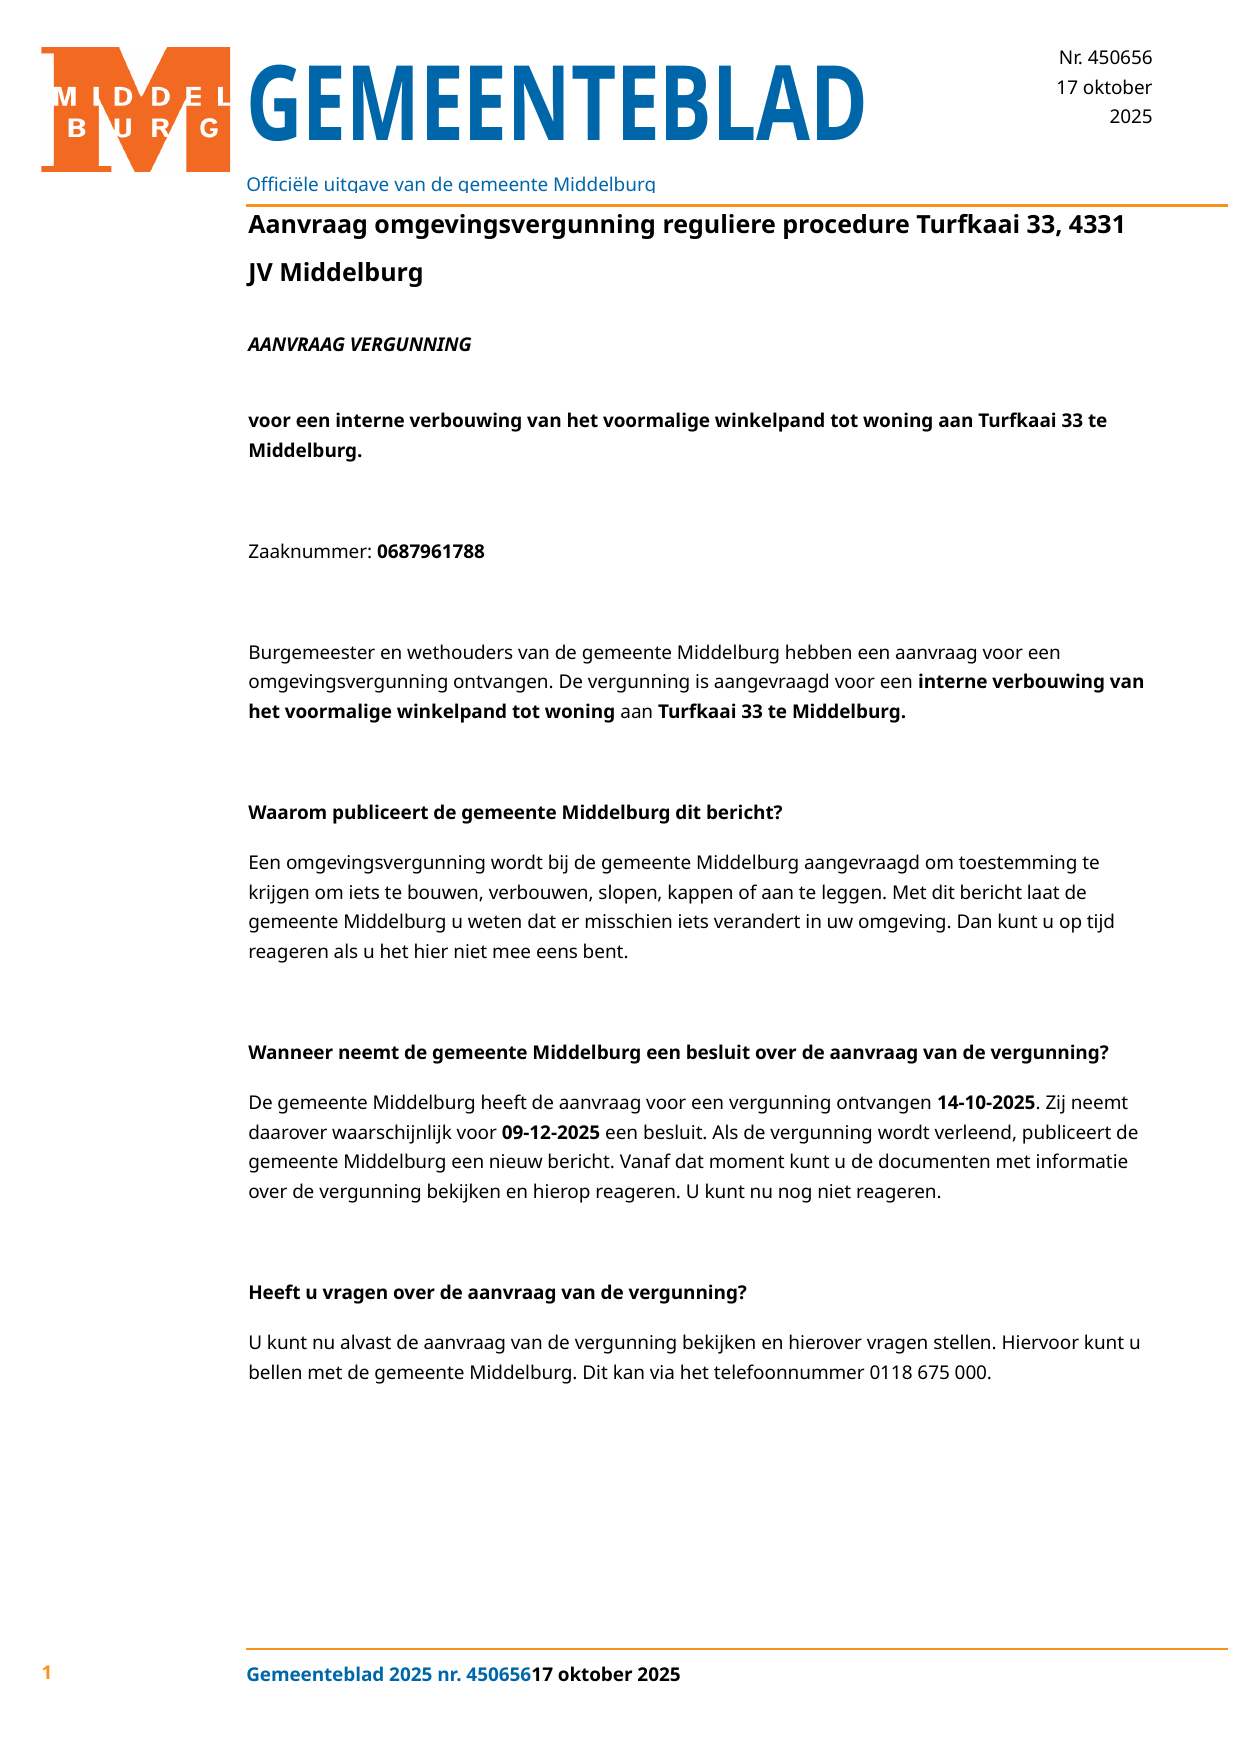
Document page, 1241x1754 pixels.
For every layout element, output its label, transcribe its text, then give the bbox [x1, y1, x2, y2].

picture [41, 47, 231, 172]
text Waarom publiceert de gemeente Middelburg dit bericht? [248, 799, 1152, 824]
text Burgemeester en wethouders van de gemeente Middelburg hebben een aanvraag voor een omgevingsvergunning ontvangen. De vergunning is aangevraagd voor een interne verbouwing van het voormalige winkelpand tot woning aan Turfkaai 33 te Middelburg. [248, 639, 1152, 724]
text Aanvraag omgevingsvergunning reguliere procedure Turfkaai 33, 4331 JV Middelburg [248, 207, 1152, 288]
text Wanneer neemt de gemeente Middelburg een besluit over de aanvraag van de vergunning? [248, 1039, 1152, 1064]
text Zaaknummer: 0687961788 [248, 538, 1152, 564]
text AANVRAAG VERGUNNING [248, 331, 1152, 357]
text U kunt nu alvast de aanvraag van de vergunning bekijken en hierover vragen stellen. Hiervoor kunt u bellen met de gemeente Middelburg. Dit kan via het telefoonnummer 0118 675 000. [248, 1329, 1152, 1384]
text Heeft u vragen over de aanvraag van de vergunning? [248, 1279, 1152, 1304]
text voor een interne verbouwing van het voormalige winkelpand tot woning aan Turfkaai 33 te Middelburg. [248, 408, 1152, 463]
text De gemeente Middelburg heeft de aanvraag voor een vergunning ontvangen 14-10-2025. Zij neemt daarover waarschijnlijk voor 09-12-2025 een besluit. Als de vergunning wordt verleend, publiceert de gemeente Middelburg een nieuw bericht. Vanaf dat moment kunt u de documenten met informatie over de vergunning bekijken en hierop reageren. U kunt nu nog niet reageren. [248, 1089, 1152, 1204]
text Een omgevingsvergunning wordt bij de gemeente Middelburg aangevraagd om toestemming te krijgen om iets te bouwen, verbouwen, slopen, kappen of aan te leggen. Met dit bericht laat de gemeente Middelburg u weten dat er misschien iets verandert in uw omgeving. Dan kunt u op tijd reageren als u het hier niet mee eens bent. [248, 849, 1152, 964]
